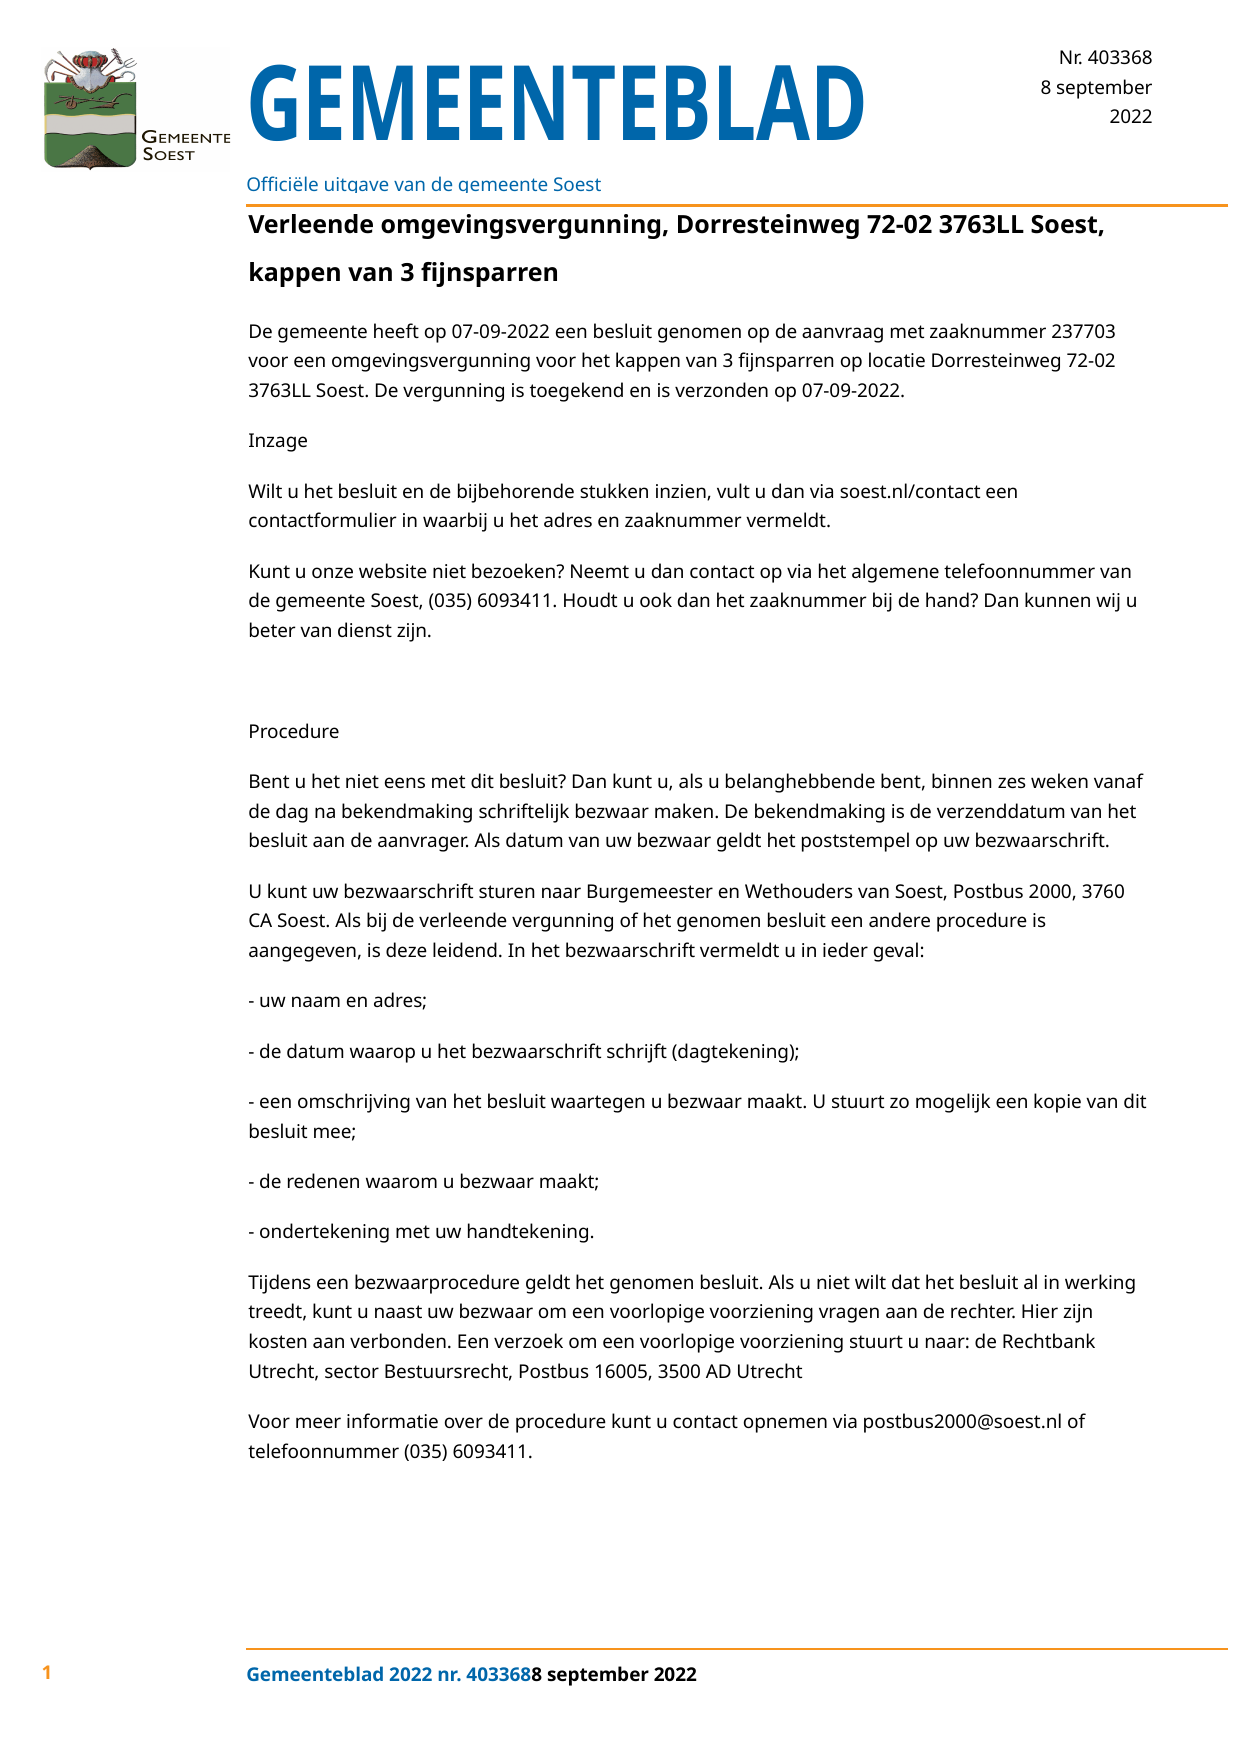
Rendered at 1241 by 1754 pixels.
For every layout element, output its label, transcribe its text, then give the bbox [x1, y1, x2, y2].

text Procedure [248, 718, 1152, 744]
picture [41, 47, 231, 172]
text Wilt u het besluit en de bijbehorende stukken inzien, vult u dan via soest.nl/contact een contactformulier in waarbij u het adres en zaaknummer vermeldt. [248, 478, 1152, 533]
text Bent u het niet eens met dit besluit? Dan kunt u, als u belanghebbende bent, binnen zes weken vanaf de dag na bekendmaking schriftelijk bezwaar maken. De bekendmaking is de verzenddatum van het besluit aan de aanvrager. Als datum van uw bezwaar geldt het poststempel op uw bezwaarschrift. [248, 768, 1152, 853]
text - een omschrijving van het besluit waartegen u bezwaar maakt. U stuurt zo mogelijk een kopie van dit besluit mee; [248, 1088, 1152, 1144]
text - de datum waarop u het bezwaarschrift schrijft (dagtekening); [248, 1038, 1152, 1064]
text De gemeente heeft op 07-09-2022 een besluit genomen op de aanvraag met zaaknummer 237703 voor een omgevingsvergunning voor het kappen van 3 fijnsparren op locatie Dorresteinweg 72-02 3763LL Soest. De vergunning is toegekend en is verzonden op 07-09-2022. [248, 318, 1152, 403]
text Voor meer informatie over de procedure kunt u contact opnemen via postbus2000@soest.nl of telefoonnummer (035) 6093411. [248, 1408, 1152, 1464]
text U kunt uw bezwaarschrift sturen naar Burgemeester en Wethouders van Soest, Postbus 2000, 3760 CA Soest. Als bij de verleende vergunning of het genomen besluit een andere procedure is aangegeven, is deze leidend. In het bezwaarschrift vermeldt u in ieder geval: [248, 878, 1152, 963]
text Inzage [248, 427, 1152, 453]
text - ondertekening met uw handtekening. [248, 1219, 1152, 1244]
text Kunt u onze website niet bezoeken? Neemt u dan contact op via het algemene telefoonnummer van de gemeente Soest, (035) 6093411. Houdt u ook dan het zaaknummer bij de hand? Dan kunnen wij u beter van dienst zijn. [248, 558, 1152, 643]
text Verleende omgevingsvergunning, Dorresteinweg 72-02 3763LL Soest, kappen van 3 fijnsparren [248, 207, 1152, 288]
text - uw naam en adres; [248, 987, 1152, 1013]
text Tijdens een bezwaarprocedure geldt het genomen besluit. Als u niet wilt dat het besluit al in werking treedt, kunt u naast uw bezwaar om een voorlopige voorziening vragen aan de rechter. Hier zijn kosten aan verbonden. Een verzoek om een voorlopige voorziening stuurt u naar: de Rechtbank Utrecht, sector Bestuursrecht, Postbus 16005, 3500 AD Utrecht [248, 1269, 1152, 1384]
text - de redenen waarom u bezwaar maakt; [248, 1168, 1152, 1194]
